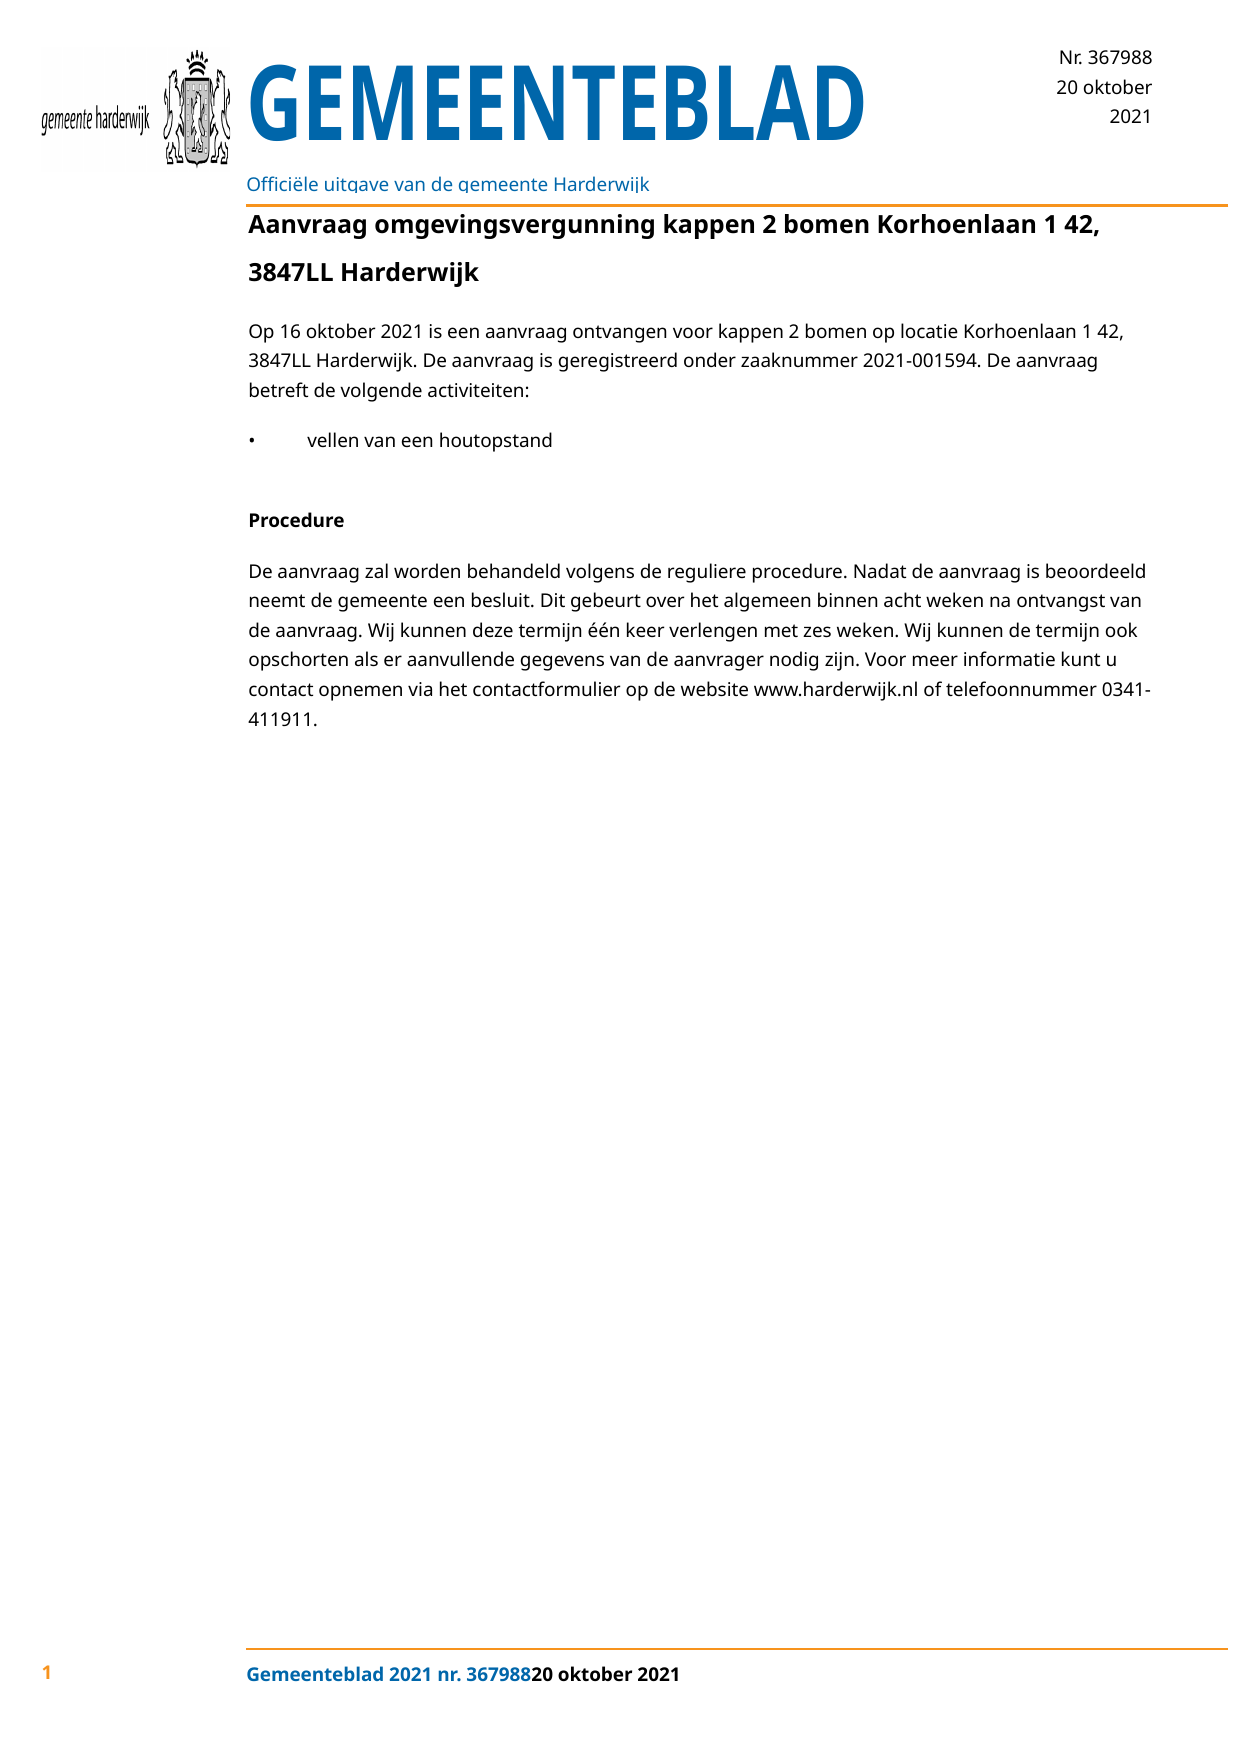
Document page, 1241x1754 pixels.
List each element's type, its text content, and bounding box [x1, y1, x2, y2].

text De aanvraag zal worden behandeld volgens de reguliere procedure. Nadat de aanvraag is beoordeeld neemt de gemeente een besluit. Dit gebeurt over het algemeen binnen acht weken na ontvangst van de aanvraag. Wij kunnen deze termijn één keer verlengen met zes weken. Wij kunnen de termijn ook opschorten als er aanvullende gegevens van de aanvrager nodig zijn. Voor meer informatie kunt u contact opnemen via het contactformulier op de website www.harderwijk.nl of telefoonnummer 0341-411911. [248, 558, 1152, 732]
text Aanvraag omgevingsvergunning kappen 2 bomen Korhoenlaan 1 42, 3847LL Harderwijk [248, 207, 1152, 288]
list vellen van een houtopstand [248, 427, 1152, 453]
text Procedure [248, 507, 1152, 533]
picture [41, 47, 231, 172]
text Op 16 oktober 2021 is een aanvraag ontvangen voor kappen 2 bomen op locatie Korhoenlaan 1 42, 3847LL Harderwijk. De aanvraag is geregistreerd onder zaaknummer 2021-001594. De aanvraag betreft de volgende activiteiten: [248, 318, 1152, 403]
